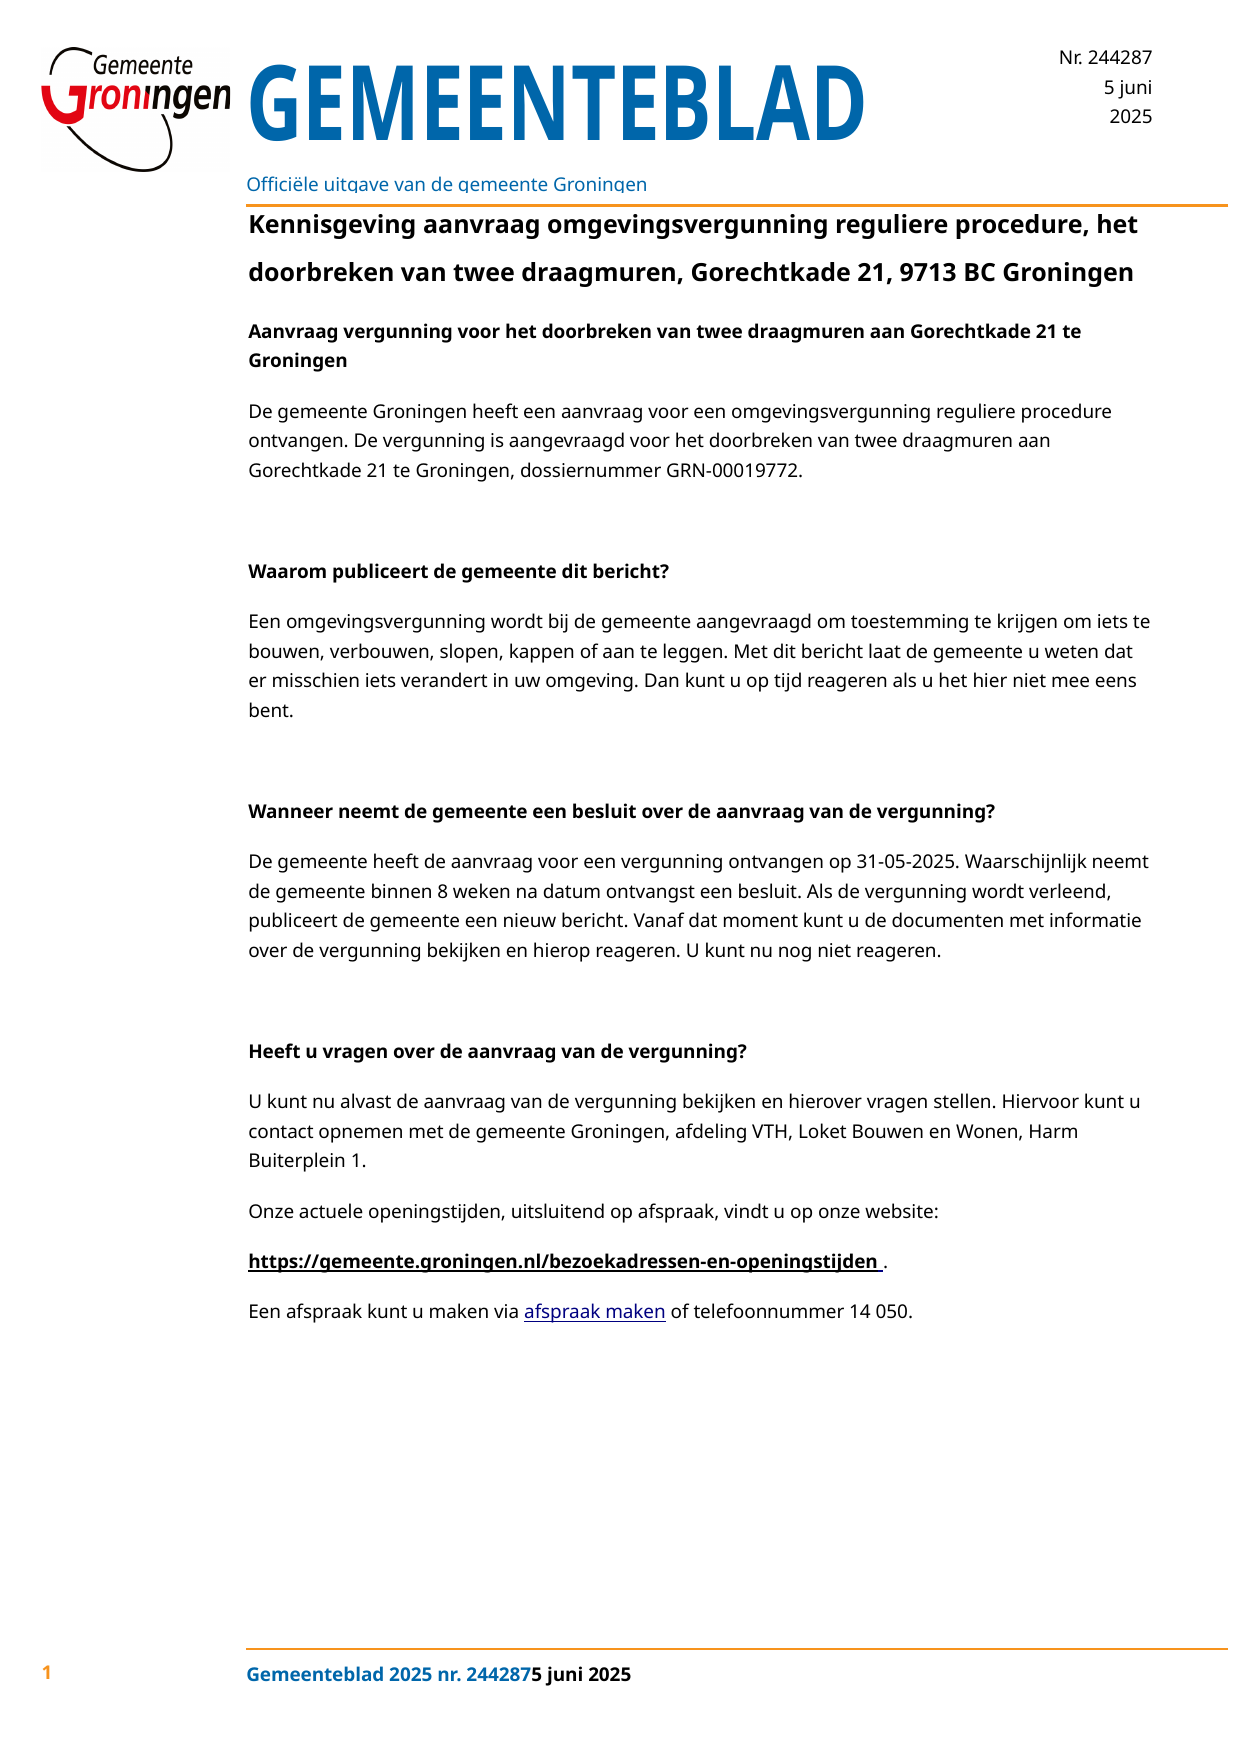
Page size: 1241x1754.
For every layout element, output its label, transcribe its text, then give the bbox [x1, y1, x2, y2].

text Heeft u vragen over de aanvraag van de vergunning? [248, 1038, 1152, 1064]
text De gemeente Groningen heeft een aanvraag voor een omgevingsvergunning reguliere procedure ontvangen. De vergunning is aangevraagd voor het doorbreken van twee draagmuren aan Gorechtkade 21 te Groningen, dossiernummer GRN-00019772. [248, 398, 1152, 483]
text Onze actuele openingstijden, uitsluitend op afspraak, vindt u op onze website: [248, 1198, 1152, 1224]
text Waarom publiceert de gemeente dit bericht? [248, 558, 1152, 584]
text https://gemeente.groningen.nl/bezoekadressen-en-openingstijden . [248, 1248, 1152, 1274]
text Kennisgeving aanvraag omgevingsvergunning reguliere procedure, het doorbreken van twee draagmuren, Gorechtkade 21, 9713 BC Groningen [248, 207, 1152, 288]
text De gemeente heeft de aanvraag voor een vergunning ontvangen op 31-05-2025. Waarschijnlijk neemt de gemeente binnen 8 weken na datum ontvangst een besluit. Als de vergunning wordt verleend, publiceert de gemeente een nieuw bericht. Vanaf dat moment kunt u de documenten met informatie over de vergunning bekijken en hierop reageren. U kunt nu nog niet reageren. [248, 848, 1152, 963]
text Een omgevingsvergunning wordt bij de gemeente aangevraagd om toestemming te krijgen om iets te bouwen, verbouwen, slopen, kappen of aan te leggen. Met dit bericht laat de gemeente u weten dat er misschien iets verandert in uw omgeving. Dan kunt u op tijd reageren als u het hier niet mee eens bent. [248, 608, 1152, 723]
text Aanvraag vergunning voor het doorbreken van twee draagmuren aan Gorechtkade 21 te Groningen [248, 318, 1152, 373]
text U kunt nu alvast de aanvraag van de vergunning bekijken en hierover vragen stellen. Hiervoor kunt u contact opnemen met de gemeente Groningen, afdeling VTH, Loket Bouwen en Wonen, Harm Buiterplein 1. [248, 1088, 1152, 1173]
text Een afspraak kunt u maken via afspraak maken of telefoonnummer 14 050. [248, 1299, 1152, 1324]
picture [41, 47, 231, 172]
text Wanneer neemt de gemeente een besluit over de aanvraag van de vergunning? [248, 798, 1152, 824]
